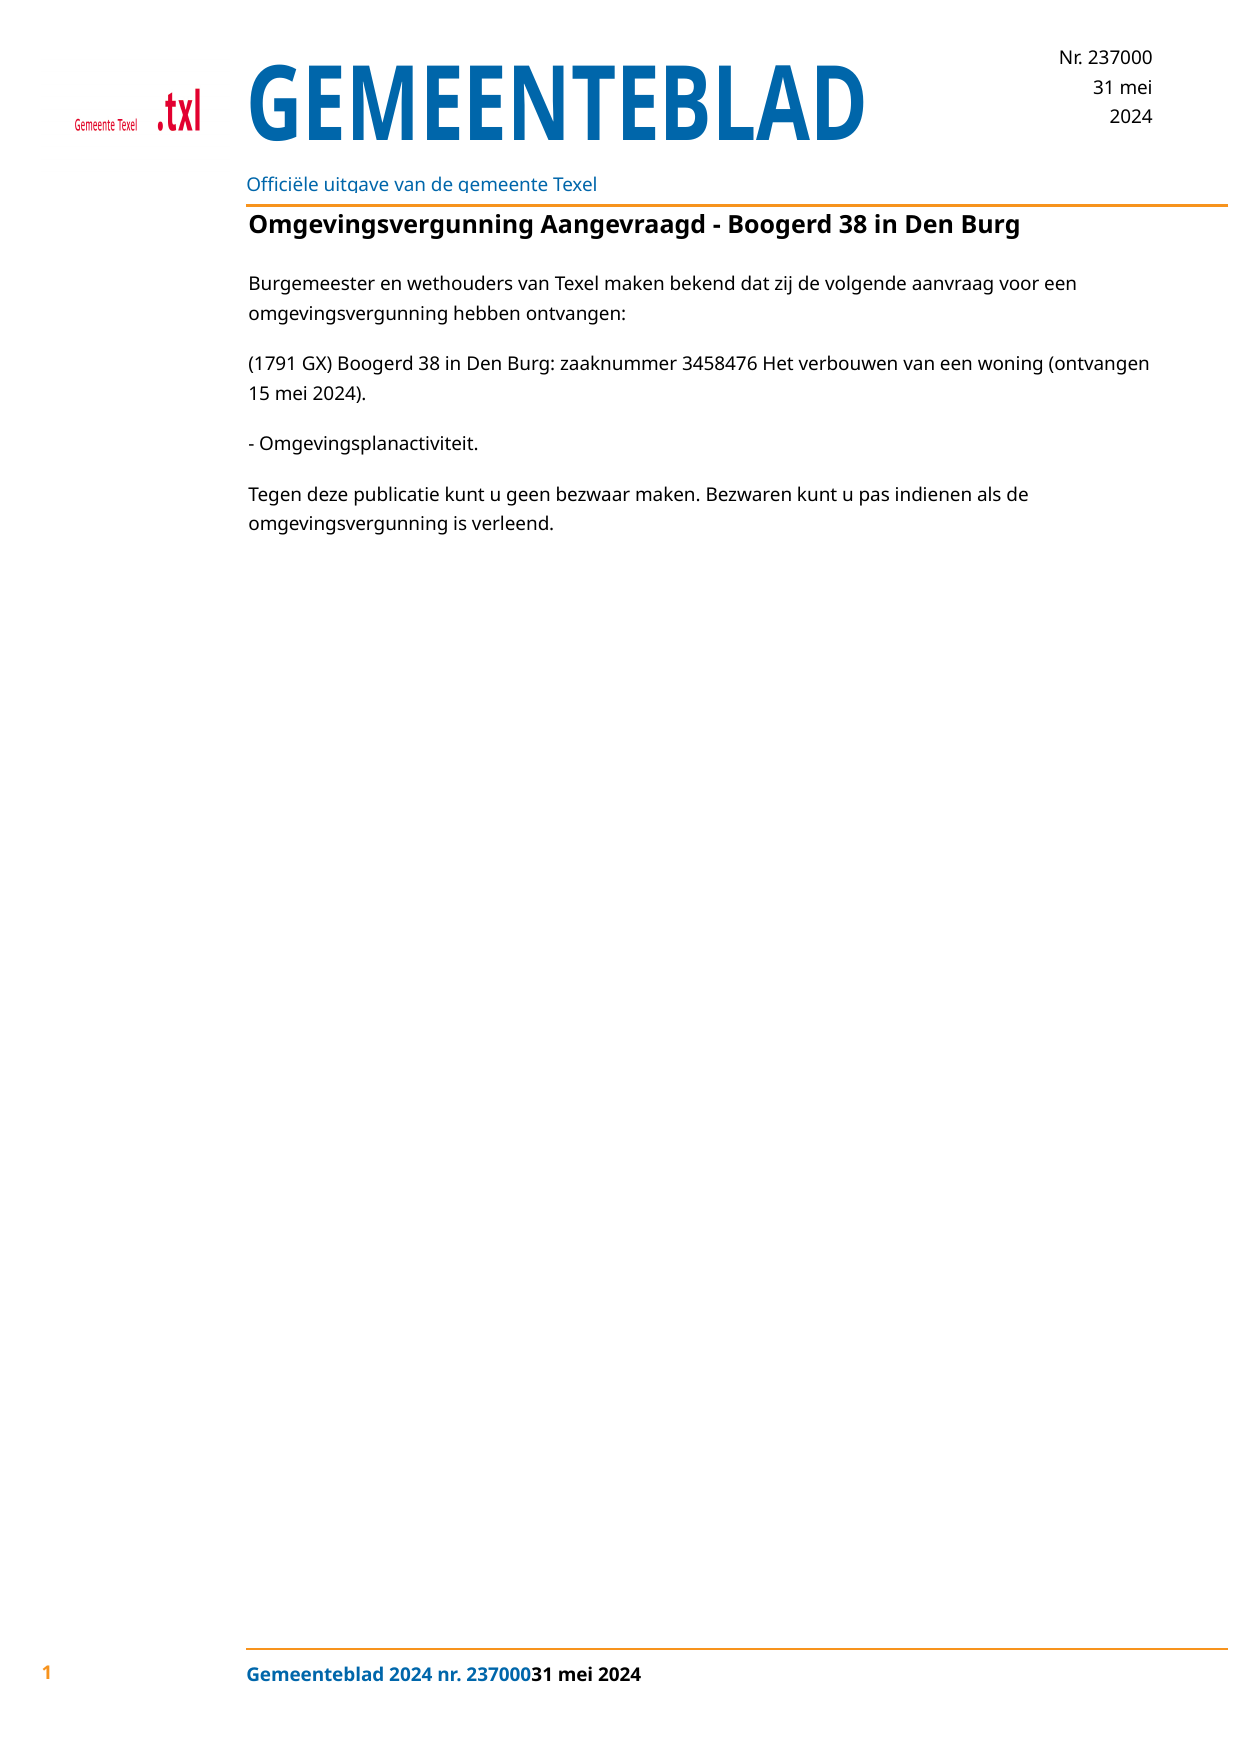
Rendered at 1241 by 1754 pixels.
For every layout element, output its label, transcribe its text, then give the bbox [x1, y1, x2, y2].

text Omgevingsvergunning Aangevraagd - Boogerd 38 in Den Burg [248, 207, 1152, 241]
text (1791 GX) Boogerd 38 in Den Burg: zaaknummer 3458476 Het verbouwen van een woning (ontvangen 15 mei 2024). [248, 350, 1152, 406]
text - Omgevingsplanactiviteit. [248, 430, 1152, 456]
text Burgemeester en wethouders van Texel maken bekend dat zij de volgende aanvraag voor een omgevingsvergunning hebben ontvangen: [248, 270, 1152, 326]
text Tegen deze publicatie kunt u geen bezwaar maken. Bezwaren kunt u pas indienen als de omgevingsvergunning is verleend. [248, 481, 1152, 536]
picture [41, 47, 231, 172]
